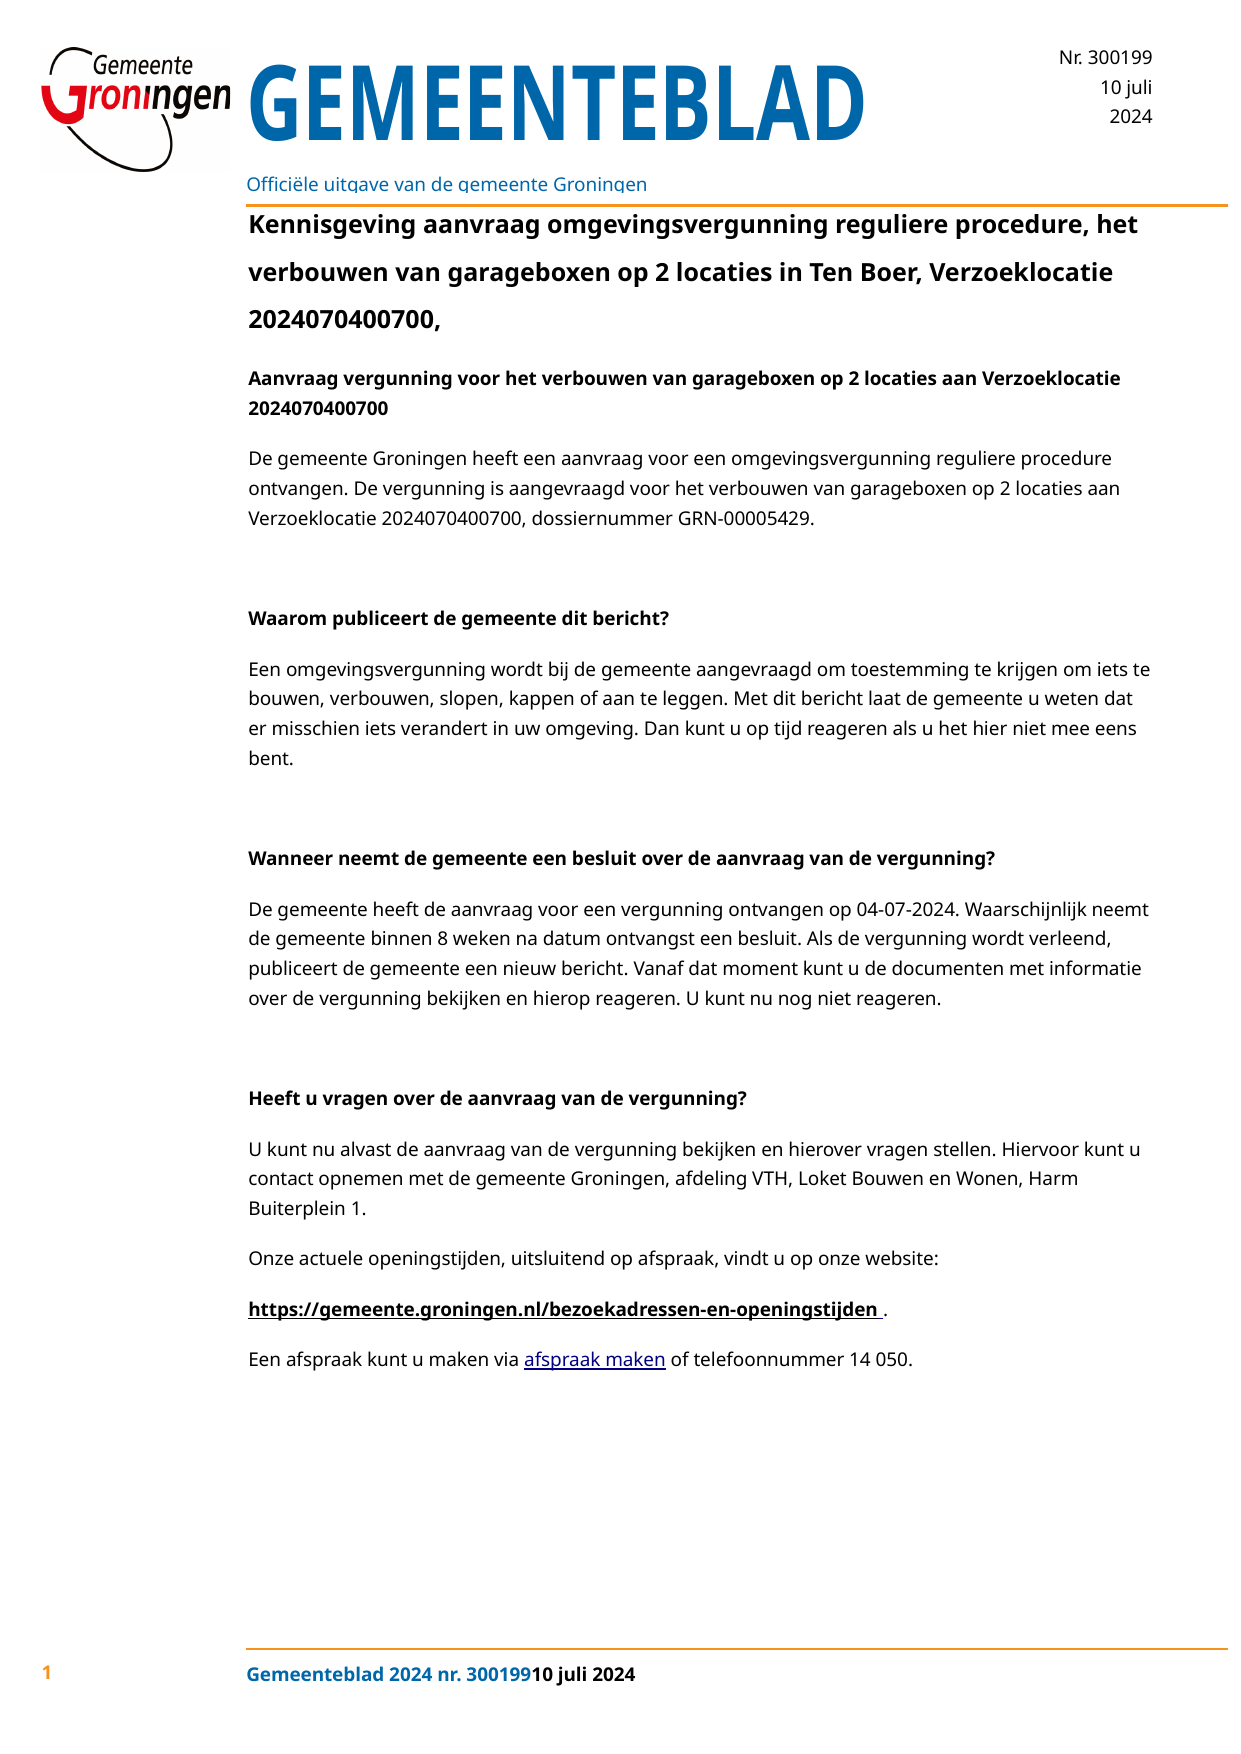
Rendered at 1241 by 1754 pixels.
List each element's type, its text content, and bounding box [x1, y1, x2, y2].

text Een omgevingsvergunning wordt bij de gemeente aangevraagd om toestemming te krijgen om iets te bouwen, verbouwen, slopen, kappen of aan te leggen. Met dit bericht laat de gemeente u weten dat er misschien iets verandert in uw omgeving. Dan kunt u op tijd reageren als u het hier niet mee eens bent. [248, 656, 1152, 770]
picture [41, 47, 231, 172]
text De gemeente Groningen heeft een aanvraag voor een omgevingsvergunning reguliere procedure ontvangen. De vergunning is aangevraagd voor het verbouwen van garageboxen op 2 locaties aan Verzoeklocatie 2024070400700, dossiernummer GRN-00005429. [248, 446, 1152, 530]
text Onze actuele openingstijden, uitsluitend op afspraak, vindt u op onze website: [248, 1246, 1152, 1271]
text Waarom publiceert de gemeente dit bericht? [248, 606, 1152, 631]
text Een afspraak kunt u maken via afspraak maken of telefoonnummer 14 050. [248, 1346, 1152, 1372]
text https://gemeente.groningen.nl/bezoekadressen-en-openingstijden . [248, 1296, 1152, 1322]
text U kunt nu alvast de aanvraag van de vergunning bekijken en hierover vragen stellen. Hiervoor kunt u contact opnemen met de gemeente Groningen, afdeling VTH, Loket Bouwen en Wonen, Harm Buiterplein 1. [248, 1136, 1152, 1221]
text Kennisgeving aanvraag omgevingsvergunning reguliere procedure, het verbouwen van garageboxen op 2 locaties in Ten Boer, Verzoeklocatie 2024070400700, [248, 207, 1152, 336]
text Wanneer neemt de gemeente een besluit over de aanvraag van de vergunning? [248, 846, 1152, 871]
text De gemeente heeft de aanvraag voor een vergunning ontvangen op 04-07-2024. Waarschijnlijk neemt de gemeente binnen 8 weken na datum ontvangst een besluit. Als de vergunning wordt verleend, publiceert de gemeente een nieuw bericht. Vanaf dat moment kunt u de documenten met informatie over de vergunning bekijken en hierop reageren. U kunt nu nog niet reageren. [248, 896, 1152, 1010]
text Heeft u vragen over de aanvraag van de vergunning? [248, 1086, 1152, 1111]
text Aanvraag vergunning voor het verbouwen van garageboxen op 2 locaties aan Verzoeklocatie 2024070400700 [248, 366, 1152, 421]
